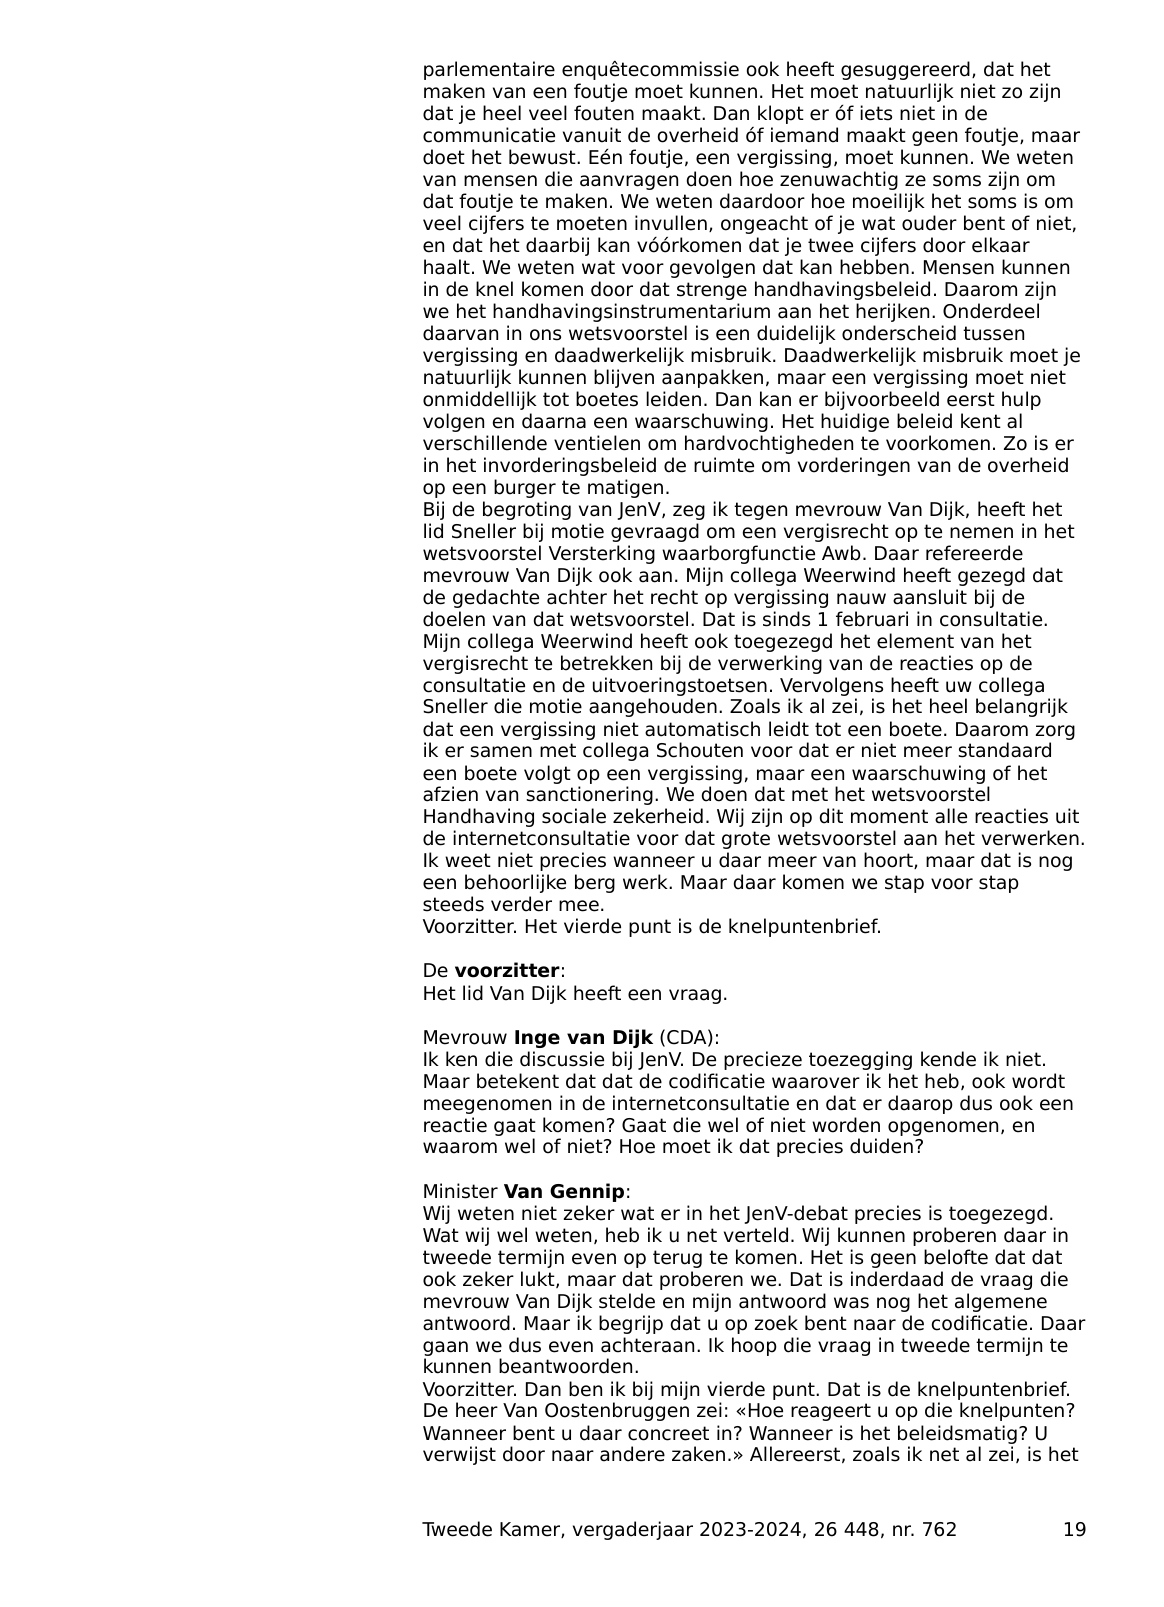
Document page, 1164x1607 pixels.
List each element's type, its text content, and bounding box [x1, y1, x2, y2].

text Wij weten niet zeker wat er in het JenV-debat precies is toegezegd. Wat wij wel weten, heb ik u net verteld. Wij kunnen proberen daar in tweede termijn even op terug te komen. Het is geen belofte dat dat ook zeker lukt, maar dat proberen we. Dat is inderdaad de vraag die mevrouw Van Dijk stelde en mijn antwoord was nog het algemene antwoord. Maar ik begrijp dat u op zoek bent naar de codificatie. Daar gaan we dus even achteraan. Ik hoop die vraag in tweede termijn te kunnen beantwoorden. [422, 1203, 1087, 1378]
text Minister Van Gennip: [422, 1181, 1087, 1203]
text Mevrouw Inge van Dijk (CDA): [422, 1027, 1087, 1048]
text Ik ken die discussie bij JenV. De precieze toezegging kende ik niet. Maar betekent dat dat de codificatie waarover ik het heb, ook wordt meegenomen in de internetconsultatie en dat er daarop dus ook een reactie gaat komen? Gaat die wel of niet worden opgenomen, en waarom wel of niet? Hoe moet ik dat precies duiden? [422, 1048, 1087, 1158]
text De voorzitter: [422, 960, 1087, 982]
text Het lid Van Dijk heeft een vraag. [422, 982, 1087, 1004]
text Voorzitter. Dan ben ik bij mijn vierde punt. Dat is de knelpuntenbrief. De heer Van Oostenbruggen zei: «Hoe reageert u op die knelpunten? Wanneer bent u daar concreet in? Wanneer is het beleidsmatig? U verwijst door naar andere zaken.» Allereerst, zoals ik net al zei, is het [422, 1378, 1087, 1466]
text Bij de begroting van JenV, zeg ik tegen mevrouw Van Dijk, heeft het lid Sneller bij motie gevraagd om een vergisrecht op te nemen in het wetsvoorstel Versterking waarborgfunctie Awb. Daar refereerde mevrouw Van Dijk ook aan. Mijn collega Weerwind heeft gezegd dat de gedachte achter het recht op vergissing nauw aansluit bij de doelen van dat wetsvoorstel. Dat is sinds 1 februari in consultatie. Mijn collega Weerwind heeft ook toegezegd het element van het vergisrecht te betrekken bij de verwerking van de reacties op de consultatie en de uitvoeringstoetsen. Vervolgens heeft uw collega Sneller die motie aangehouden. Zoals ik al zei, is het heel belangrijk dat een vergissing niet automatisch leidt tot een boete. Daarom zorg ik er samen met collega Schouten voor dat er niet meer standaard een boete volgt op een vergissing, maar een waarschuwing of het afzien van sanctionering. We doen dat met het wetsvoorstel Handhaving sociale zekerheid. Wij zijn op dit moment alle reacties uit de internetconsultatie voor dat grote wetsvoorstel aan het verwerken. Ik weet niet precies wanneer u daar meer van hoort, maar dat is nog een behoorlijke berg werk. Maar daar komen we stap voor stap steeds verder mee. [422, 499, 1087, 916]
text parlementaire enquêtecommissie ook heeft gesuggereerd, dat het maken van een foutje moet kunnen. Het moet natuurlijk niet zo zijn dat je heel veel fouten maakt. Dan klopt er óf iets niet in de communicatie vanuit de overheid óf iemand maakt geen foutje, maar doet het bewust. Eén foutje, een vergissing, moet kunnen. We weten van mensen die aanvragen doen hoe zenuwachtig ze soms zijn om dat foutje te maken. We weten daardoor hoe moeilijk het soms is om veel cijfers te moeten invullen, ongeacht of je wat ouder bent of niet, en dat het daarbij kan vóórkomen dat je twee cijfers door elkaar haalt. We weten wat voor gevolgen dat kan hebben. Mensen kunnen in de knel komen door dat strenge handhavingsbeleid. Daarom zijn we het handhavingsinstrumentarium aan het herijken. Onderdeel daarvan in ons wetsvoorstel is een duidelijk onderscheid tussen vergissing en daadwerkelijk misbruik. Daadwerkelijk misbruik moet je natuurlijk kunnen blijven aanpakken, maar een vergissing moet niet onmiddellijk tot boetes leiden. Dan kan er bijvoorbeeld eerst hulp volgen en daarna een waarschuwing. Het huidige beleid kent al verschillende ventielen om hardvochtigheden te voorkomen. Zo is er in het invorderingsbeleid de ruimte om vorderingen van de overheid op een burger te matigen. [422, 59, 1087, 499]
text Voorzitter. Het vierde punt is de knelpuntenbrief. [422, 916, 1087, 938]
